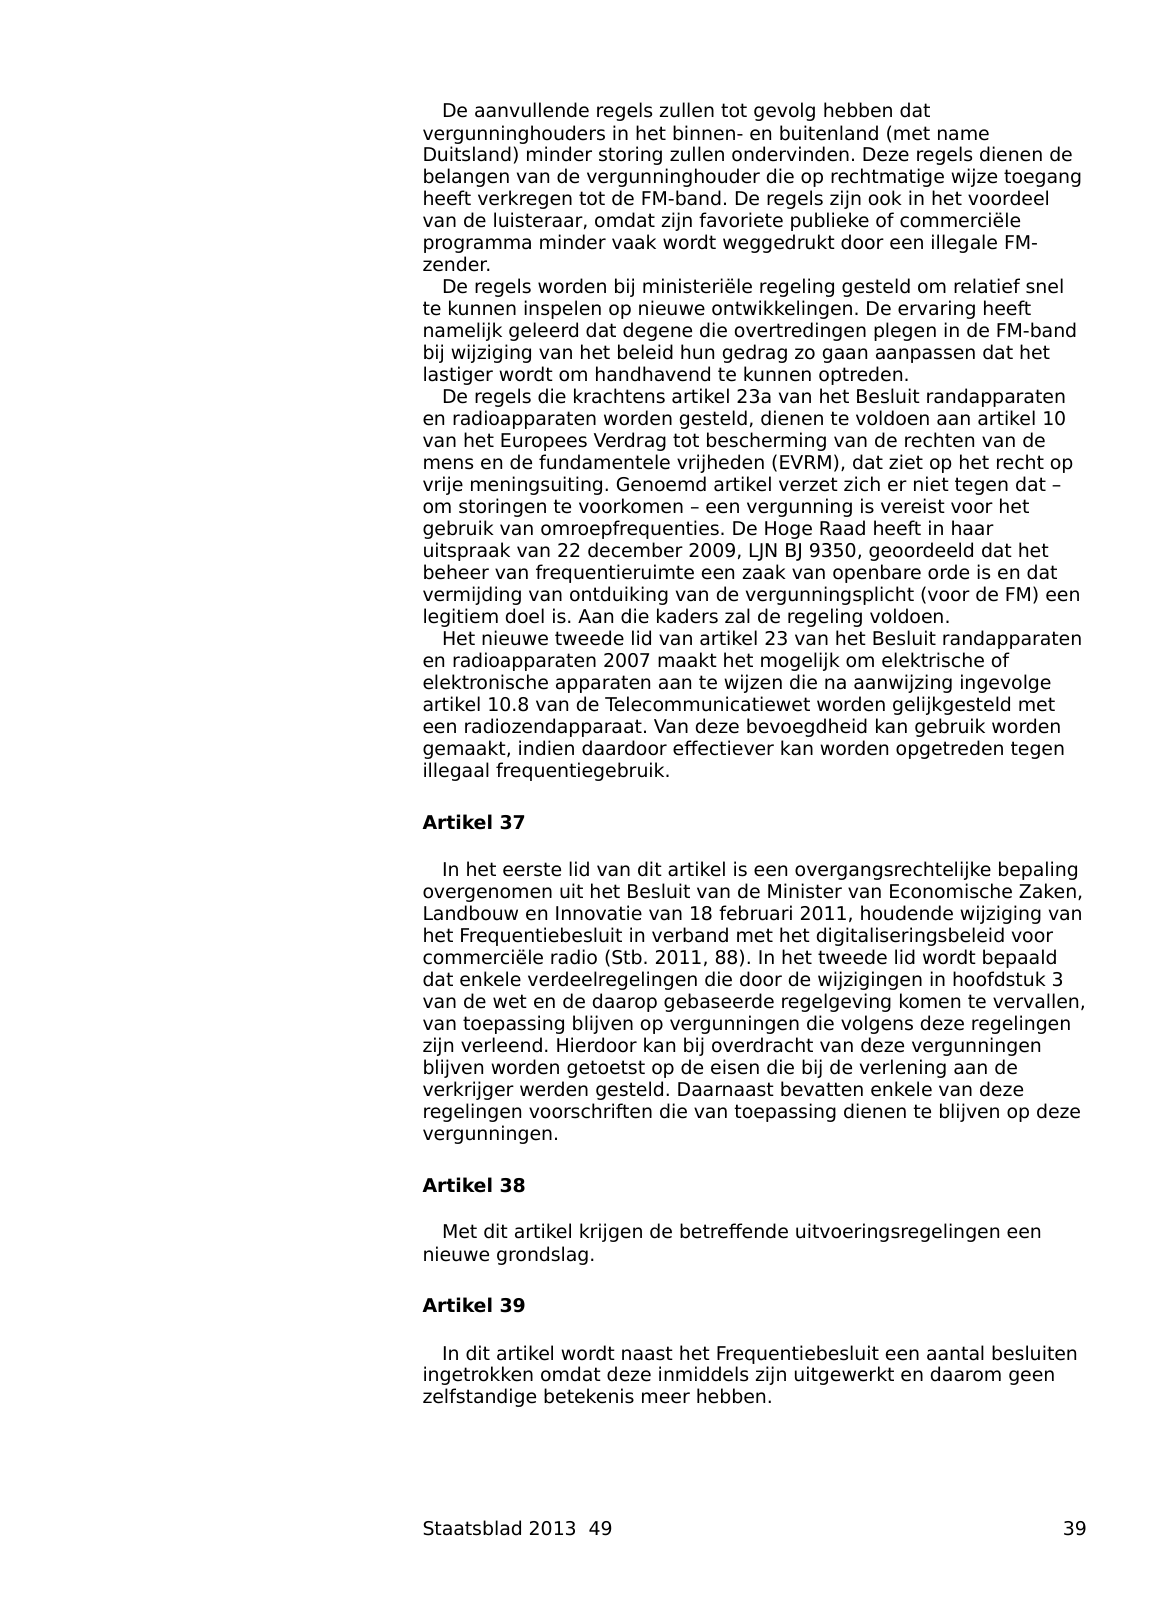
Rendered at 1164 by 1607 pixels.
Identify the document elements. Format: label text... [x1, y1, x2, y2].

subtitle Artikel 38 [422, 1174, 1087, 1196]
subtitle Artikel 37 [422, 812, 1087, 834]
text De regels worden bij ministeriële regeling gesteld om relatief snel te kunnen inspelen op nieuwe ontwikkelingen. De ervaring heeft namelijk geleerd dat degene die overtredingen plegen in de FM-band bij wijziging van het beleid hun gedrag zo gaan aanpassen dat het lastiger wordt om handhavend te kunnen optreden. [422, 276, 1087, 386]
text De aanvullende regels zullen tot gevolg hebben dat vergunninghouders in het binnen- en buitenland (met name Duitsland) minder storing zullen ondervinden. Deze regels dienen de belangen van de vergunninghouder die op rechtmatige wijze toegang heeft verkregen tot de FM-band. De regels zijn ook in het voordeel van de luisteraar, omdat zijn favoriete publieke of commerciële programma minder vaak wordt weggedrukt door een illegale FM-zender. [422, 100, 1087, 276]
subtitle Artikel 39 [422, 1295, 1087, 1317]
text Het nieuwe tweede lid van artikel 23 van het Besluit randapparaten en radioapparaten 2007 maakt het mogelijk om elektrische of elektronische apparaten aan te wijzen die na aanwijzing ingevolge artikel 10.8 van de Telecommunicatiewet worden gelijkgesteld met een radiozendapparaat. Van deze bevoegdheid kan gebruik worden gemaakt, indien daardoor effectiever kan worden opgetreden tegen illegaal frequentiegebruik. [422, 628, 1087, 782]
text In het eerste lid van dit artikel is een overgangsrechtelijke bepaling overgenomen uit het Besluit van de Minister van Economische Zaken, Landbouw en Innovatie van 18 februari 2011, houdende wijziging van het Frequentiebesluit in verband met het digitaliseringsbeleid voor commerciële radio (Stb. 2011, 88). In het tweede lid wordt bepaald dat enkele verdeelregelingen die door de wijzigingen in hoofdstuk 3 van de wet en de daarop gebaseerde regelgeving komen te vervallen, van toepassing blijven op vergunningen die volgens deze regelingen zijn verleend. Hierdoor kan bij overdracht van deze vergunningen blijven worden getoetst op de eisen die bij de verlening aan de verkrijger werden gesteld. Daarnaast bevatten enkele van deze regelingen voorschriften die van toepassing dienen te blijven op deze vergunningen. [422, 859, 1087, 1144]
text Met dit artikel krijgen de betreffende uitvoeringsregelingen een nieuwe grondslag. [422, 1221, 1087, 1265]
text De regels die krachtens artikel 23a van het Besluit randapparaten en radioapparaten worden gesteld, dienen te voldoen aan artikel 10 van het Europees Verdrag tot bescherming van de rechten van de mens en de fundamentele vrijheden (EVRM), dat ziet op het recht op vrije meningsuiting. Genoemd artikel verzet zich er niet tegen dat – om storingen te voorkomen – een vergunning is vereist voor het gebruik van omroepfrequenties. De Hoge Raad heeft in haar uitspraak van 22 december 2009, LJN BJ 9350, geoordeeld dat het beheer van frequentieruimte een zaak van openbare orde is en dat vermijding van ontduiking van de vergunningsplicht (voor de FM) een legitiem doel is. Aan die kaders zal de regeling voldoen. [422, 386, 1087, 628]
text In dit artikel wordt naast het Frequentiebesluit een aantal besluiten ingetrokken omdat deze inmiddels zijn uitgewerkt en daarom geen zelfstandige betekenis meer hebben. [422, 1342, 1087, 1408]
